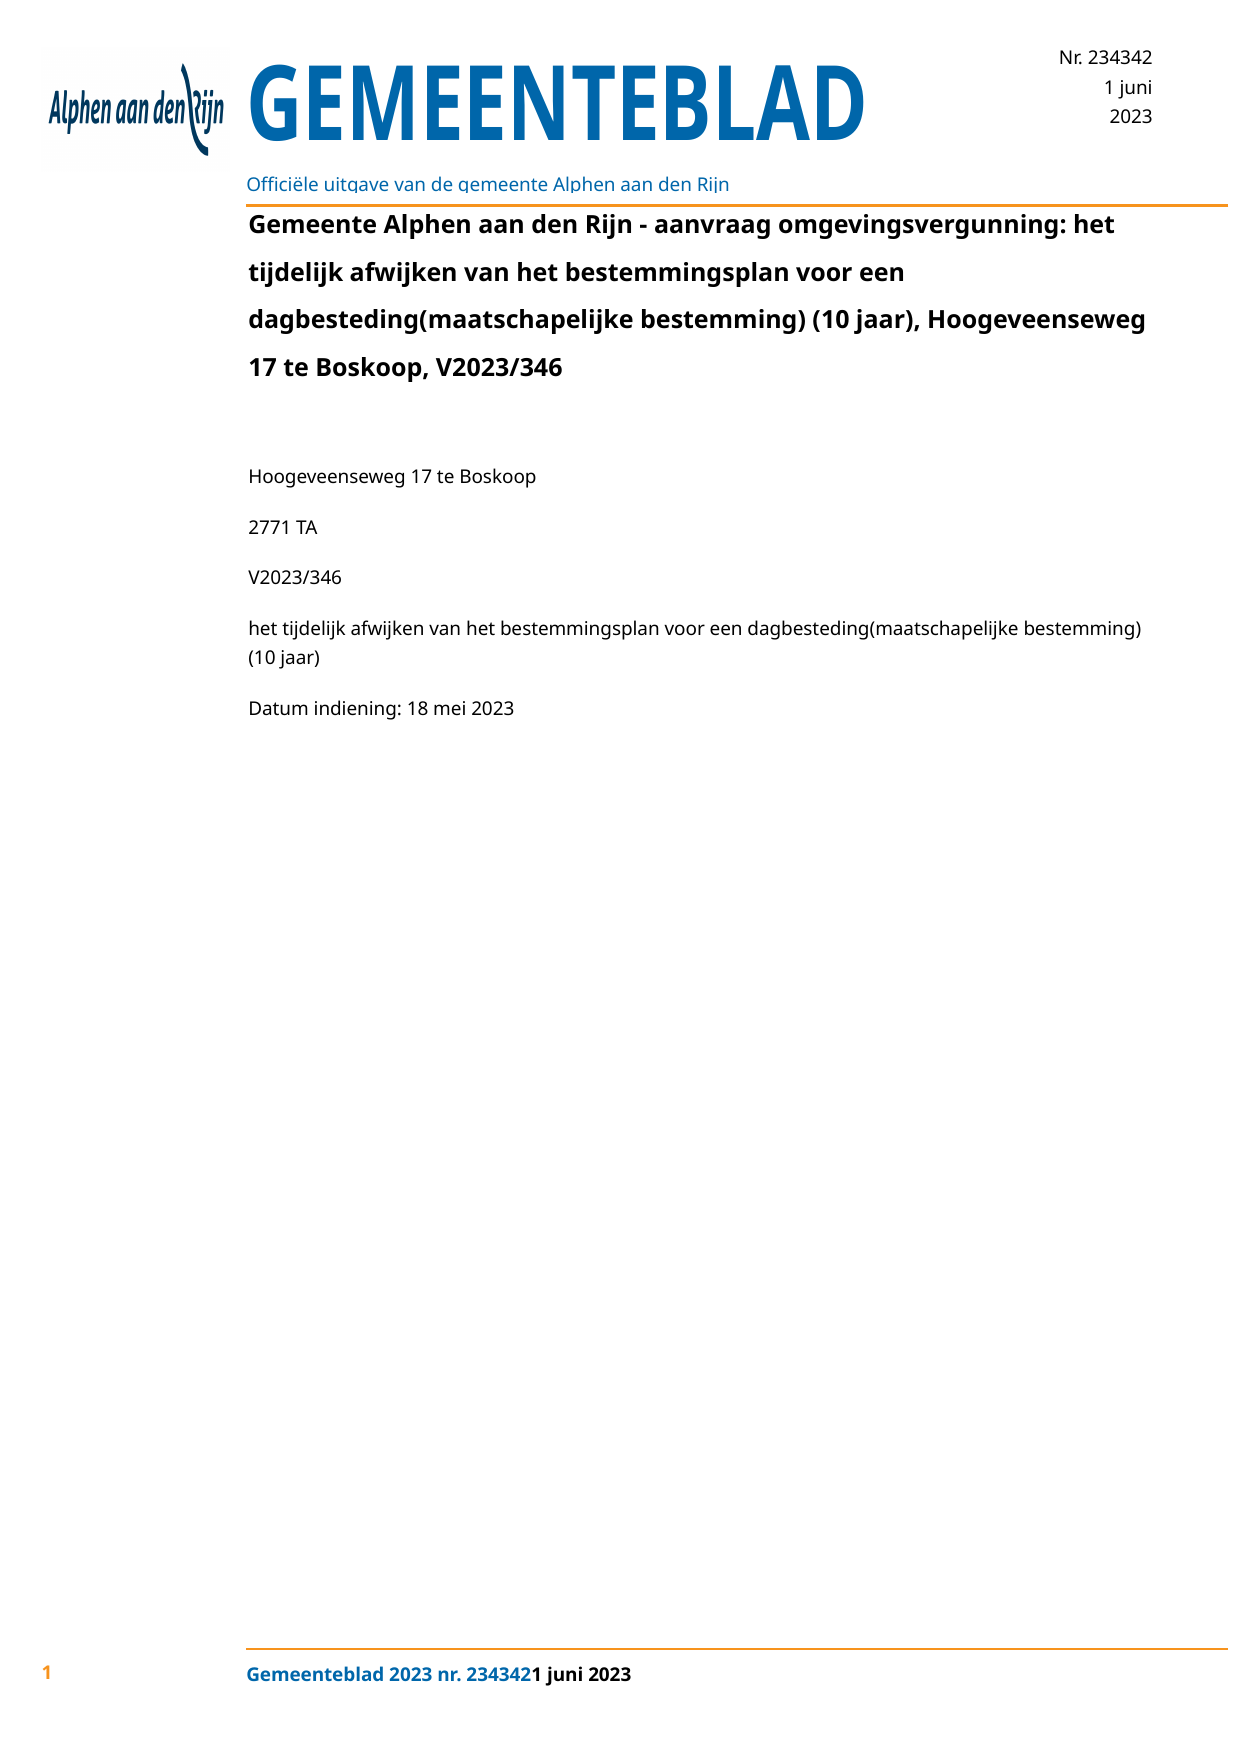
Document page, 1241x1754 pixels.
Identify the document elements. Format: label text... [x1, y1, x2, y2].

text Hoogeveenseweg 17 te Boskoop [248, 463, 1152, 489]
text 2771 TA [248, 514, 1152, 540]
text het tijdelijk afwijken van het bestemmingsplan voor een dagbesteding(maatschapelijke bestemming) (10 jaar) [248, 615, 1152, 670]
text Datum indiening: 18 mei 2023 [248, 695, 1152, 721]
picture [41, 47, 231, 172]
text Gemeente Alphen aan den Rijn - aanvraag omgevingsvergunning: het tijdelijk afwijken van het bestemmingsplan voor een dagbesteding(maatschapelijke bestemming) (10 jaar), Hoogeveenseweg 17 te Boskoop, V2023/346 [248, 207, 1152, 384]
text V2023/346 [248, 564, 1152, 590]
